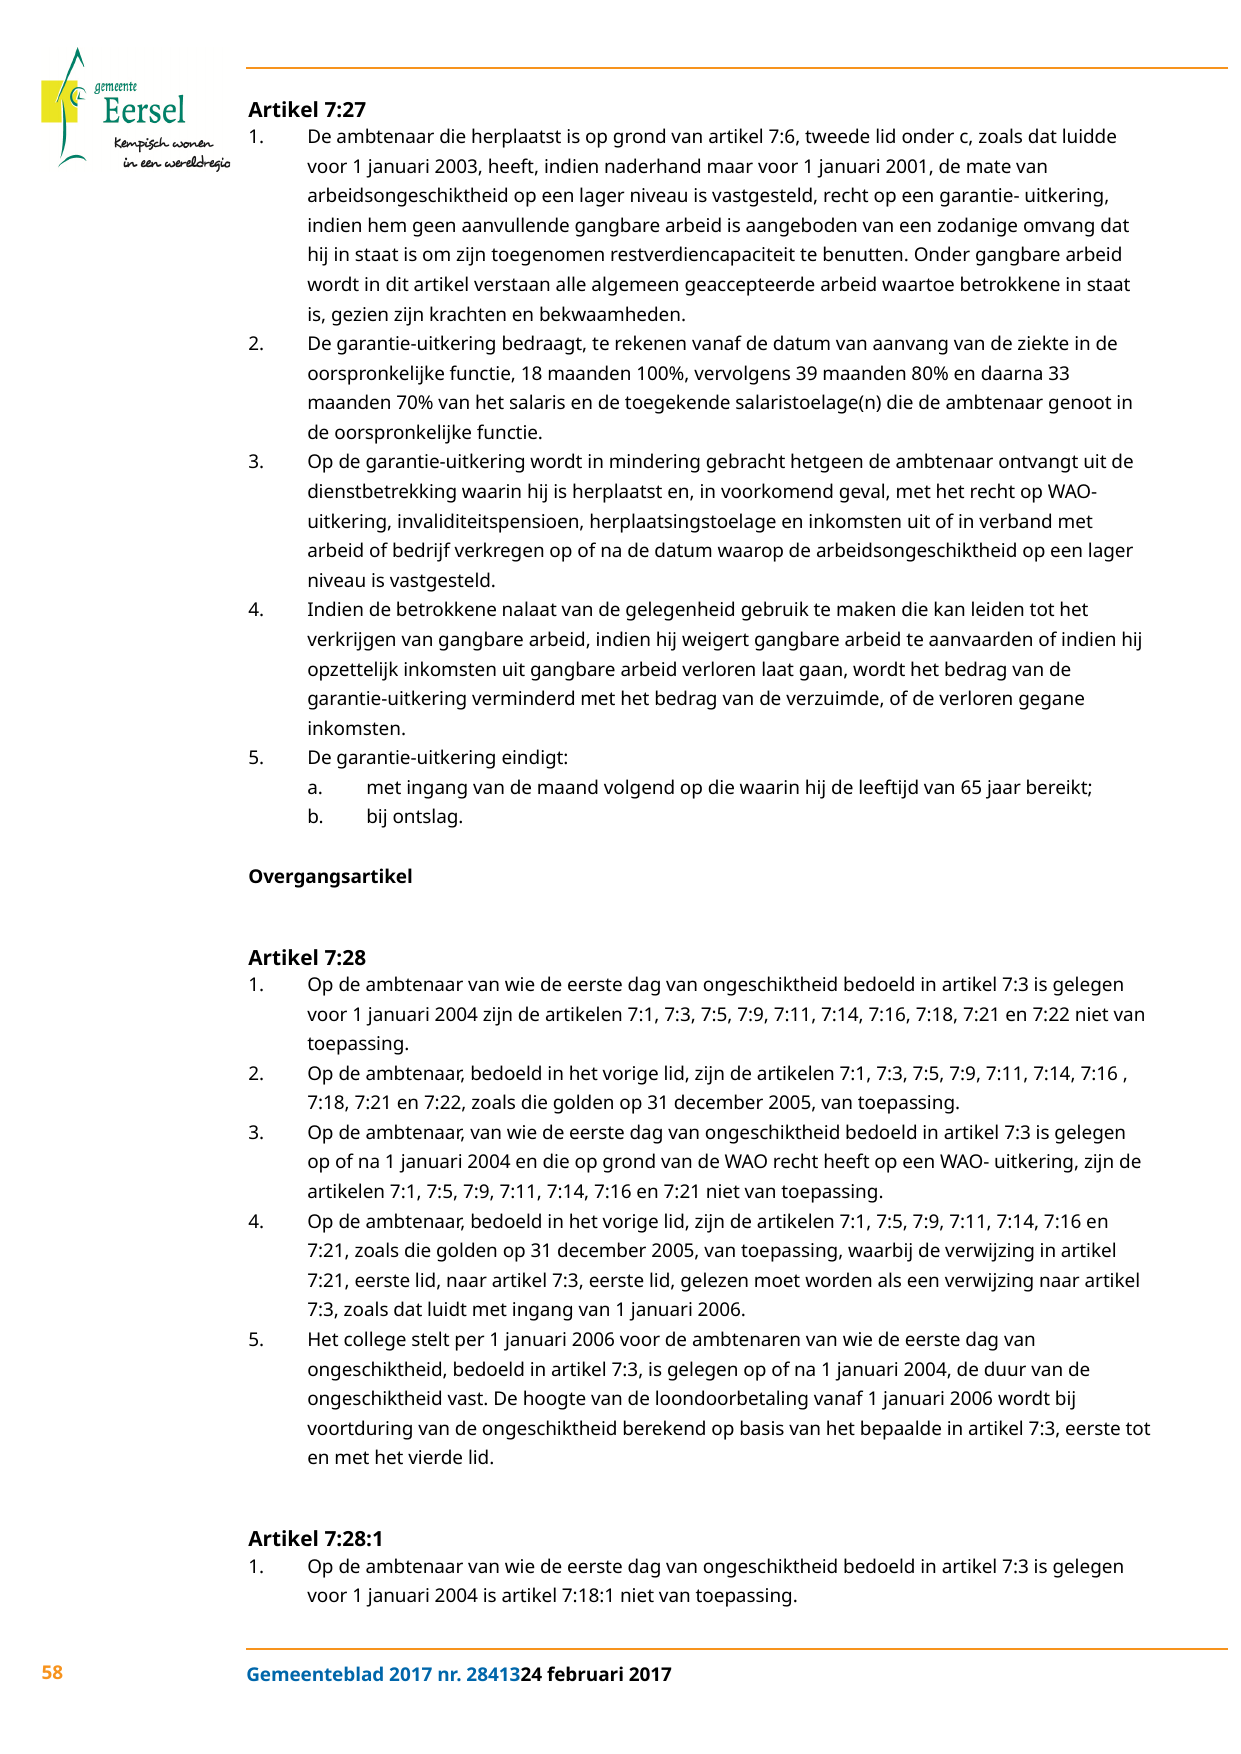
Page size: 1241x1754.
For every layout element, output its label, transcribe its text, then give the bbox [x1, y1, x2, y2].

list De garantie-uitkering bedraagt, te rekenen vanaf de datum van aanvang van de ziekte in de oorspronkelijke functie, 18 maanden 100%, vervolgens 39 maanden 80% en daarna 33 maanden 70% van het salaris en de toegekende salaristoelage(n) die de ambtenaar genoot in de oorspronkelijke functie. [248, 330, 1152, 445]
list Indien de betrokkene nalaat van de gelegenheid gebruik te maken die kan leiden tot het verkrijgen van gangbare arbeid, indien hij weigert gangbare arbeid te aanvaarden of indien hij opzettelijk inkomsten uit gangbare arbeid verloren laat gaan, wordt het bedrag van de garantie-uitkering verminderd met het bedrag van de verzuimde, of de verloren gegane inkomsten. [248, 597, 1152, 741]
text Artikel 7:27 [248, 95, 1152, 123]
list bij ontslag. [307, 804, 1152, 829]
text Overgangsartikel [248, 863, 1152, 888]
list Op de ambtenaar van wie de eerste dag van ongeschiktheid bedoeld in artikel 7:3 is gelegen voor 1 januari 2004 is artikel 7:18:1 niet van toepassing. [248, 1553, 1152, 1608]
list Het college stelt per 1 januari 2006 voor de ambtenaren van wie de eerste dag van ongeschiktheid, bedoeld in artikel 7:3, is gelegen op of na 1 januari 2004, de duur van de ongeschiktheid vast. De hoogte van de loondoorbetaling vanaf 1 januari 2006 wordt bij voortduring van de ongeschiktheid berekend op basis van het bepaalde in artikel 7:3, eerste tot en met het vierde lid. [248, 1326, 1152, 1470]
list Op de ambtenaar van wie de eerste dag van ongeschiktheid bedoeld in artikel 7:3 is gelegen voor 1 januari 2004 zijn de artikelen 7:1, 7:3, 7:5, 7:9, 7:11, 7:14, 7:16, 7:18, 7:21 en 7:22 niet van toepassing. [248, 971, 1152, 1056]
list De garantie-uitkering eindigt: [248, 744, 1152, 770]
list met ingang van de maand volgend op die waarin hij de leeftijd van 65 jaar bereikt; [307, 774, 1152, 800]
list De ambtenaar die herplaatst is op grond van artikel 7:6, tweede lid onder c, zoals dat luidde voor 1 januari 2003, heeft, indien naderhand maar voor 1 januari 2001, de mate van arbeidsongeschiktheid op een lager niveau is vastgesteld, recht op een garantie- uitkering, indien hem geen aanvullende gangbare arbeid is aangeboden van een zodanige omvang dat hij in staat is om zijn toegenomen restverdiencapaciteit te benutten. Onder gangbare arbeid wordt in dit artikel verstaan alle algemeen geaccepteerde arbeid waartoe betrokkene in staat is, gezien zijn krachten en bekwaamheden. [248, 123, 1152, 326]
list Op de ambtenaar, bedoeld in het vorige lid, zijn de artikelen 7:1, 7:3, 7:5, 7:9, 7:11, 7:14, 7:16 , 7:18, 7:21 en 7:22, zoals die golden op 31 december 2005, van toepassing. [248, 1060, 1152, 1115]
text Artikel 7:28:1 [248, 1524, 1152, 1553]
text Artikel 7:28 [248, 943, 1152, 971]
list Op de ambtenaar, van wie de eerste dag van ongeschiktheid bedoeld in artikel 7:3 is gelegen op of na 1 januari 2004 en die op grond van de WAO recht heeft op een WAO- uitkering, zijn de artikelen 7:1, 7:5, 7:9, 7:11, 7:14, 7:16 en 7:21 niet van toepassing. [248, 1119, 1152, 1204]
list Op de ambtenaar, bedoeld in het vorige lid, zijn de artikelen 7:1, 7:5, 7:9, 7:11, 7:14, 7:16 en 7:21, zoals die golden op 31 december 2005, van toepassing, waarbij de verwijzing in artikel 7:21, eerste lid, naar artikel 7:3, eerste lid, gelezen moet worden als een verwijzing naar artikel 7:3, zoals dat luidt met ingang van 1 januari 2006. [248, 1208, 1152, 1322]
list Op de garantie-uitkering wordt in mindering gebracht hetgeen de ambtenaar ontvangt uit de dienstbetrekking waarin hij is herplaatst en, in voorkomend geval, met het recht op WAO-uitkering, invaliditeitspensioen, herplaatsingstoelage en inkomsten uit of in verband met arbeid of bedrijf verkregen op of na de datum waarop de arbeidsongeschiktheid op een lager niveau is vastgesteld. [248, 449, 1152, 593]
picture [41, 47, 231, 172]
